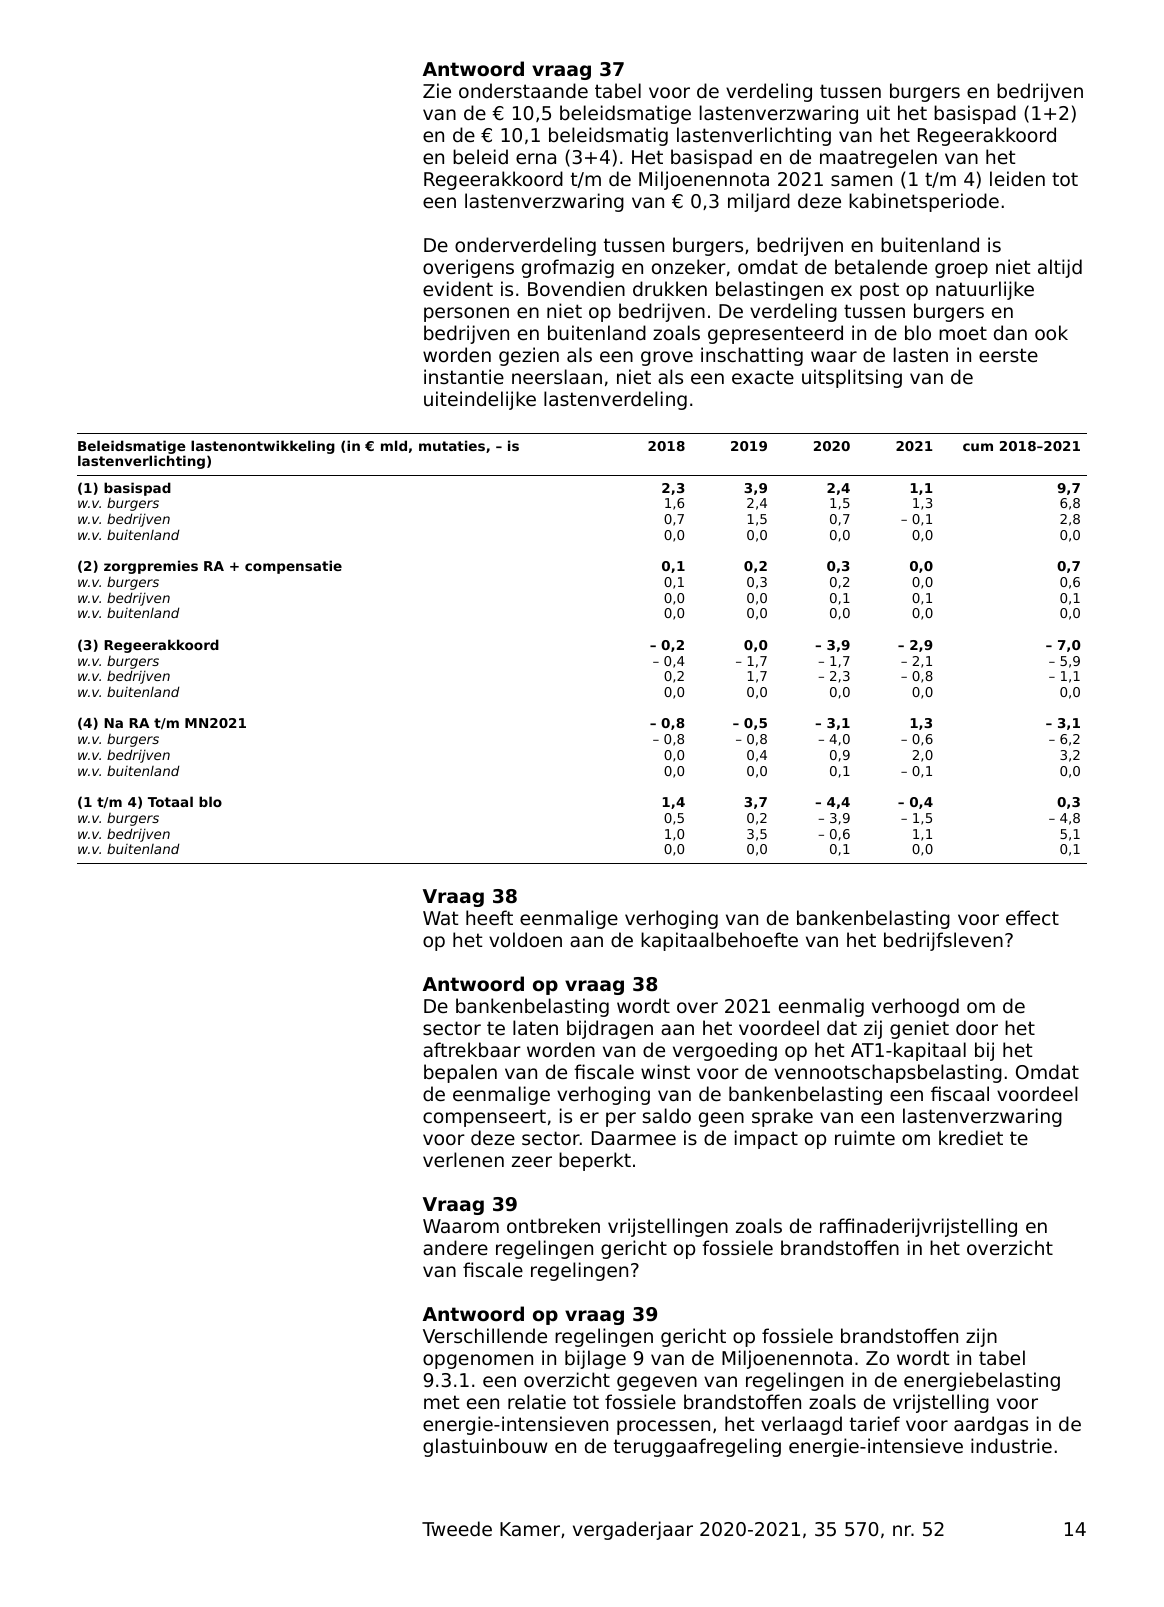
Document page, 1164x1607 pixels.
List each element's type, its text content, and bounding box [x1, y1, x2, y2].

table_cell 0,0 [774, 685, 856, 701]
table_cell w.v. bedrijven [77, 591, 608, 606]
table_cell [608, 543, 691, 559]
table_cell – 0,4 [608, 654, 691, 669]
table_cell 0,0 [939, 528, 1087, 543]
table_cell 1,3 [856, 716, 939, 732]
table_cell w.v. buitenland [77, 606, 608, 622]
table_cell [939, 622, 1087, 638]
table_cell 1,1 [856, 476, 939, 496]
table_cell [77, 622, 608, 638]
table_cell 0,0 [691, 591, 773, 606]
table_cell [774, 622, 856, 638]
table_cell w.v. burgers [77, 732, 608, 748]
table_cell – 5,9 [939, 654, 1087, 669]
table_cell 1,5 [774, 496, 856, 512]
table_cell – 1,7 [691, 654, 773, 669]
table_header 2021 [856, 434, 939, 475]
table_cell – 1,7 [774, 654, 856, 669]
table_cell 0,0 [691, 764, 773, 779]
table_cell [77, 543, 608, 559]
table_cell – 4,0 [774, 732, 856, 748]
table_cell 1,1 [856, 826, 939, 842]
table_cell w.v. burgers [77, 575, 608, 591]
text Verschillende regelingen gericht op fossiele brandstoffen zijn opgenomen in bijlage 9 van de Miljoenennota. Zo wordt in tabel 9.3.1. een overzicht gegeven van regelingen in de energiebelasting met een relatie tot fossiele brandstoffen zoals de vrijstelling voor energie-intensieven processen, het verlaagd tarief voor aardgas in de glastuinbouw en de teruggaafregeling energie-intensieve industrie. [422, 1326, 1087, 1458]
table_cell – 7,0 [939, 638, 1087, 653]
table_cell w.v. buitenland [77, 764, 608, 779]
table_cell 0,2 [608, 669, 691, 685]
table_cell [608, 779, 691, 795]
table_cell [691, 543, 773, 559]
table_cell – 1,1 [939, 669, 1087, 685]
table_cell 0,1 [774, 842, 856, 863]
table_cell 0,0 [939, 764, 1087, 779]
table_cell 0,3 [774, 559, 856, 575]
table_cell 2,3 [608, 476, 691, 496]
table_cell 1,4 [608, 795, 691, 811]
table_cell 0,0 [691, 528, 773, 543]
table_cell 0,2 [774, 575, 856, 591]
subtitle Vraag 38 [422, 886, 1087, 908]
table_cell 0,2 [691, 559, 773, 575]
table_cell w.v. buitenland [77, 528, 608, 543]
table_cell 2,4 [774, 476, 856, 496]
table_cell w.v. bedrijven [77, 826, 608, 842]
table_header 2018 [608, 434, 691, 475]
table_cell [939, 701, 1087, 716]
table_cell – 0,6 [856, 732, 939, 748]
table_cell 0,0 [856, 685, 939, 701]
table_cell 0,1 [774, 764, 856, 779]
table_cell 0,1 [939, 842, 1087, 863]
table_cell 6,8 [939, 496, 1087, 512]
table_cell 2,0 [856, 748, 939, 763]
text De onderverdeling tussen burgers, bedrijven en buitenland is overigens grofmazig en onzeker, omdat de betalende groep niet altijd evident is. Bovendien drukken belastingen ex post op natuurlijke personen en niet op bedrijven. De verdeling tussen burgers en bedrijven en buitenland zoals gepresenteerd in de blo moet dan ook worden gezien als een grove inschatting waar de lasten in eerste instantie neerslaan, niet als een exacte uitsplitsing van de uiteindelijke lastenverdeling. [422, 235, 1087, 411]
table_cell – 2,1 [856, 654, 939, 669]
subtitle Antwoord vraag 37 [422, 59, 1087, 81]
table_cell 3,9 [691, 476, 773, 496]
table_cell [691, 779, 773, 795]
table_cell [856, 779, 939, 795]
table_cell w.v. bedrijven [77, 512, 608, 528]
text Wat heeft eenmalige verhoging van de bankenbelasting voor effect op het voldoen aan de kapitaalbehoefte van het bedrijfsleven? [422, 908, 1087, 952]
table_cell [774, 701, 856, 716]
table_cell 0,0 [856, 575, 939, 591]
table_cell 0,0 [939, 685, 1087, 701]
table_cell – 3,9 [774, 638, 856, 653]
table_cell 0,2 [691, 811, 773, 826]
table_cell 0,7 [774, 512, 856, 528]
table_cell – 0,1 [856, 764, 939, 779]
table_header cum 2018–2021 [939, 434, 1087, 475]
table_cell 0,0 [774, 528, 856, 543]
table_cell 0,1 [608, 559, 691, 575]
table_cell [774, 543, 856, 559]
table_cell – 0,1 [856, 512, 939, 528]
table_cell [856, 543, 939, 559]
table_cell – 0,6 [774, 826, 856, 842]
table_cell [77, 701, 608, 716]
table_cell 1,0 [608, 826, 691, 842]
table_cell 2,4 [691, 496, 773, 512]
table_cell 0,4 [691, 748, 773, 763]
table_cell 0,1 [939, 591, 1087, 606]
table_cell – 3,9 [774, 811, 856, 826]
table_cell 0,3 [939, 795, 1087, 811]
table_cell 0,0 [608, 528, 691, 543]
table_cell 0,0 [608, 842, 691, 863]
table_cell (1) basispad [77, 476, 608, 496]
table_cell 0,7 [608, 512, 691, 528]
table_cell 0,0 [608, 764, 691, 779]
subtitle Vraag 39 [422, 1194, 1087, 1216]
table_cell – 0,8 [856, 669, 939, 685]
table_cell [691, 701, 773, 716]
table_cell – 0,8 [608, 732, 691, 748]
text Waarom ontbreken vrijstellingen zoals de raffinaderijvrijstelling en andere regelingen gericht op fossiele brandstoffen in het overzicht van fiscale regelingen? [422, 1216, 1087, 1282]
table_cell 0,0 [691, 685, 773, 701]
table_cell 0,0 [691, 606, 773, 622]
table_cell 0,7 [939, 559, 1087, 575]
table_cell 0,9 [774, 748, 856, 763]
table_cell – 0,8 [691, 732, 773, 748]
table_cell w.v. burgers [77, 654, 608, 669]
table_header 2020 [774, 434, 856, 475]
table_cell 3,5 [691, 826, 773, 842]
table_cell 0,0 [939, 606, 1087, 622]
table_cell 0,0 [691, 842, 773, 863]
table_cell – 2,3 [774, 669, 856, 685]
table_cell 0,1 [856, 591, 939, 606]
table_cell 3,7 [691, 795, 773, 811]
table_cell 0,0 [856, 606, 939, 622]
table_cell – 3,1 [774, 716, 856, 732]
table_cell [939, 779, 1087, 795]
table_cell 2,8 [939, 512, 1087, 528]
table_cell [691, 622, 773, 638]
table_header 2019 [691, 434, 773, 475]
table_cell 9,7 [939, 476, 1087, 496]
table_cell [77, 779, 608, 795]
table_cell (2) zorgpremies RA + compensatie [77, 559, 608, 575]
table_cell (4) Na RA t/m MN2021 [77, 716, 608, 732]
table_cell – 2,9 [856, 638, 939, 653]
table_cell [856, 622, 939, 638]
table_cell 0,1 [608, 575, 691, 591]
table_cell [608, 701, 691, 716]
table_cell [608, 622, 691, 638]
table_cell 1,3 [856, 496, 939, 512]
table_cell – 4,8 [939, 811, 1087, 826]
subtitle Antwoord op vraag 38 [422, 974, 1087, 996]
table_cell 0,1 [774, 591, 856, 606]
table_cell – 4,4 [774, 795, 856, 811]
table_cell 0,0 [608, 685, 691, 701]
subtitle Antwoord op vraag 39 [422, 1304, 1087, 1326]
table_cell – 1,5 [856, 811, 939, 826]
table_cell – 6,2 [939, 732, 1087, 748]
table_cell – 0,8 [608, 716, 691, 732]
table_cell 0,0 [608, 748, 691, 763]
table_cell 0,0 [691, 638, 773, 653]
table_cell – 0,2 [608, 638, 691, 653]
text De bankenbelasting wordt over 2021 eenmalig verhoogd om de sector te laten bijdragen aan het voordeel dat zij geniet door het aftrekbaar worden van de vergoeding op het AT1-kapitaal bij het bepalen van de fiscale winst voor de vennootschapsbelasting. Omdat de eenmalige verhoging van de bankenbelasting een fiscaal voordeel compenseert, is er per saldo geen sprake van een lastenverzwaring voor deze sector. Daarmee is de impact op ruimte om krediet te verlenen zeer beperkt. [422, 996, 1087, 1172]
table_cell (1 t/m 4) Totaal blo [77, 795, 608, 811]
table_cell (3) Regeerakkoord [77, 638, 608, 653]
table_cell w.v. buitenland [77, 842, 608, 863]
table_cell 1,5 [691, 512, 773, 528]
text Zie onderstaande tabel voor de verdeling tussen burgers en bedrijven van de € 10,5 beleidsmatige lastenverzwaring uit het basispad (1+2) en de € 10,1 beleidsmatig lastenverlichting van het Regeerakkoord en beleid erna (3+4). Het basispad en de maatregelen van het Regeerakkoord t/m de Miljoenennota 2021 samen (1 t/m 4) leiden tot een lastenverzwaring van € 0,3 miljard deze kabinetsperiode. [422, 81, 1087, 213]
table_header Beleidsmatige lastenontwikkeling (in € mld, mutaties, – is lastenverlichting) [77, 434, 608, 475]
table_cell – 0,5 [691, 716, 773, 732]
table_cell 0,0 [608, 606, 691, 622]
table_cell 1,7 [691, 669, 773, 685]
table_cell 0,3 [691, 575, 773, 591]
table_cell 3,2 [939, 748, 1087, 763]
table_cell w.v. buitenland [77, 685, 608, 701]
table_cell 0,6 [939, 575, 1087, 591]
table_cell – 3,1 [939, 716, 1087, 732]
table_cell 0,0 [608, 591, 691, 606]
table_cell 0,0 [856, 559, 939, 575]
table_cell 0,0 [774, 606, 856, 622]
table_cell w.v. bedrijven [77, 669, 608, 685]
table_cell w.v. burgers [77, 811, 608, 826]
table_cell 0,0 [856, 842, 939, 863]
table_cell 5,1 [939, 826, 1087, 842]
table_cell [774, 779, 856, 795]
table_cell – 0,4 [856, 795, 939, 811]
table_cell w.v. bedrijven [77, 748, 608, 763]
table_cell w.v. burgers [77, 496, 608, 512]
table_cell [939, 543, 1087, 559]
table_cell 0,0 [856, 528, 939, 543]
table_cell [856, 701, 939, 716]
table_cell 0,5 [608, 811, 691, 826]
table_cell 1,6 [608, 496, 691, 512]
